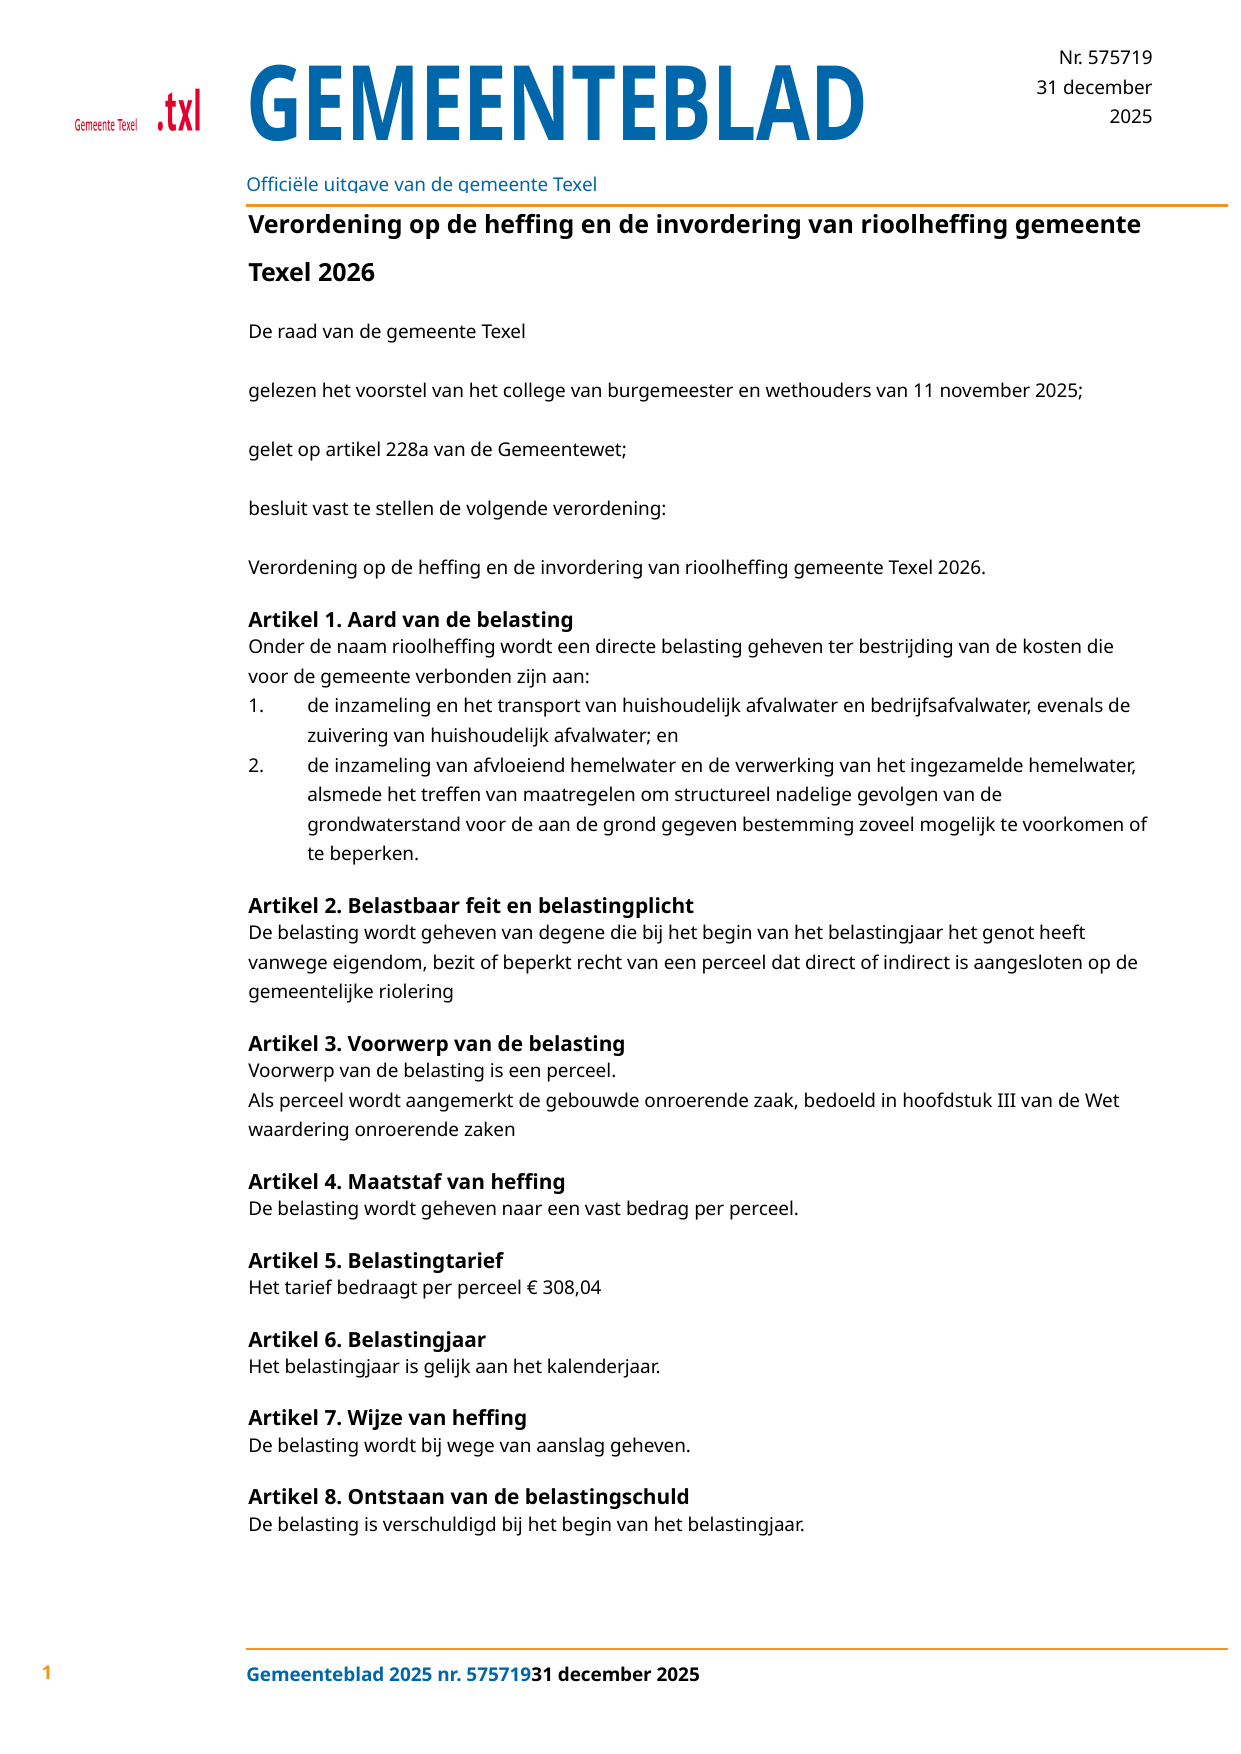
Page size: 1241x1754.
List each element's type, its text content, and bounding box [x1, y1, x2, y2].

text Onder de naam rioolheffing wordt een directe belasting geheven ter bestrijding van de kosten die voor de gemeente verbonden zijn aan: [248, 633, 1152, 689]
text De belasting wordt bij wege van aanslag geheven. [248, 1432, 1152, 1458]
text Artikel 3. Voorwerp van de belasting [248, 1029, 1152, 1057]
text Artikel 2. Belastbaar feit en belastingplicht [248, 891, 1152, 919]
text Artikel 6. Belastingjaar [248, 1325, 1152, 1353]
text gelezen het voorstel van het college van burgemeester en wethouders van 11 november 2025; [248, 377, 1152, 403]
text besluit vast te stellen de volgende verordening: [248, 495, 1152, 521]
text Artikel 4. Maatstaf van heffing [248, 1167, 1152, 1195]
text Voorwerp van de belasting is een perceel. [248, 1057, 1152, 1083]
list de inzameling van afvloeiend hemelwater en de verwerking van het ingezamelde hemelwater, alsmede het treffen van maatregelen om structureel nadelige gevolgen van de grondwaterstand voor de aan de grond gegeven bestemming zoveel mogelijk te voorkomen of te beperken. [248, 752, 1152, 866]
text De belasting is verschuldigd bij het begin van het belastingjaar. [248, 1511, 1152, 1537]
text De belasting wordt geheven naar een vast bedrag per perceel. [248, 1195, 1152, 1221]
text Artikel 8. Ontstaan van de belastingschuld [248, 1482, 1152, 1511]
text Artikel 5. Belastingtarief [248, 1246, 1152, 1274]
text gelet op artikel 228a van de Gemeentewet; [248, 436, 1152, 462]
picture [41, 47, 231, 172]
list de inzameling en het transport van huishoudelijk afvalwater en bedrijfsafvalwater, evenals de zuivering van huishoudelijk afvalwater; en [248, 693, 1152, 748]
text Verordening op de heffing en de invordering van rioolheffing gemeente Texel 2026. [248, 554, 1152, 580]
text De raad van de gemeente Texel [248, 318, 1152, 344]
text Artikel 7. Wijze van heffing [248, 1403, 1152, 1432]
text Het tarief bedraagt per perceel € 308,04 [248, 1274, 1152, 1300]
text De belasting wordt geheven van degene die bij het begin van het belastingjaar het genot heeft vanwege eigendom, bezit of beperkt recht van een perceel dat direct of indirect is aangesloten op de gemeentelijke riolering [248, 919, 1152, 1004]
text Als perceel wordt aangemerkt de gebouwde onroerende zaak, bedoeld in hoofdstuk III van de Wet waardering onroerende zaken [248, 1087, 1152, 1142]
text Artikel 1. Aard van de belasting [248, 605, 1152, 633]
text Verordening op de heffing en de invordering van rioolheffing gemeente Texel 2026 [248, 207, 1152, 288]
text Het belastingjaar is gelijk aan het kalenderjaar. [248, 1353, 1152, 1379]
